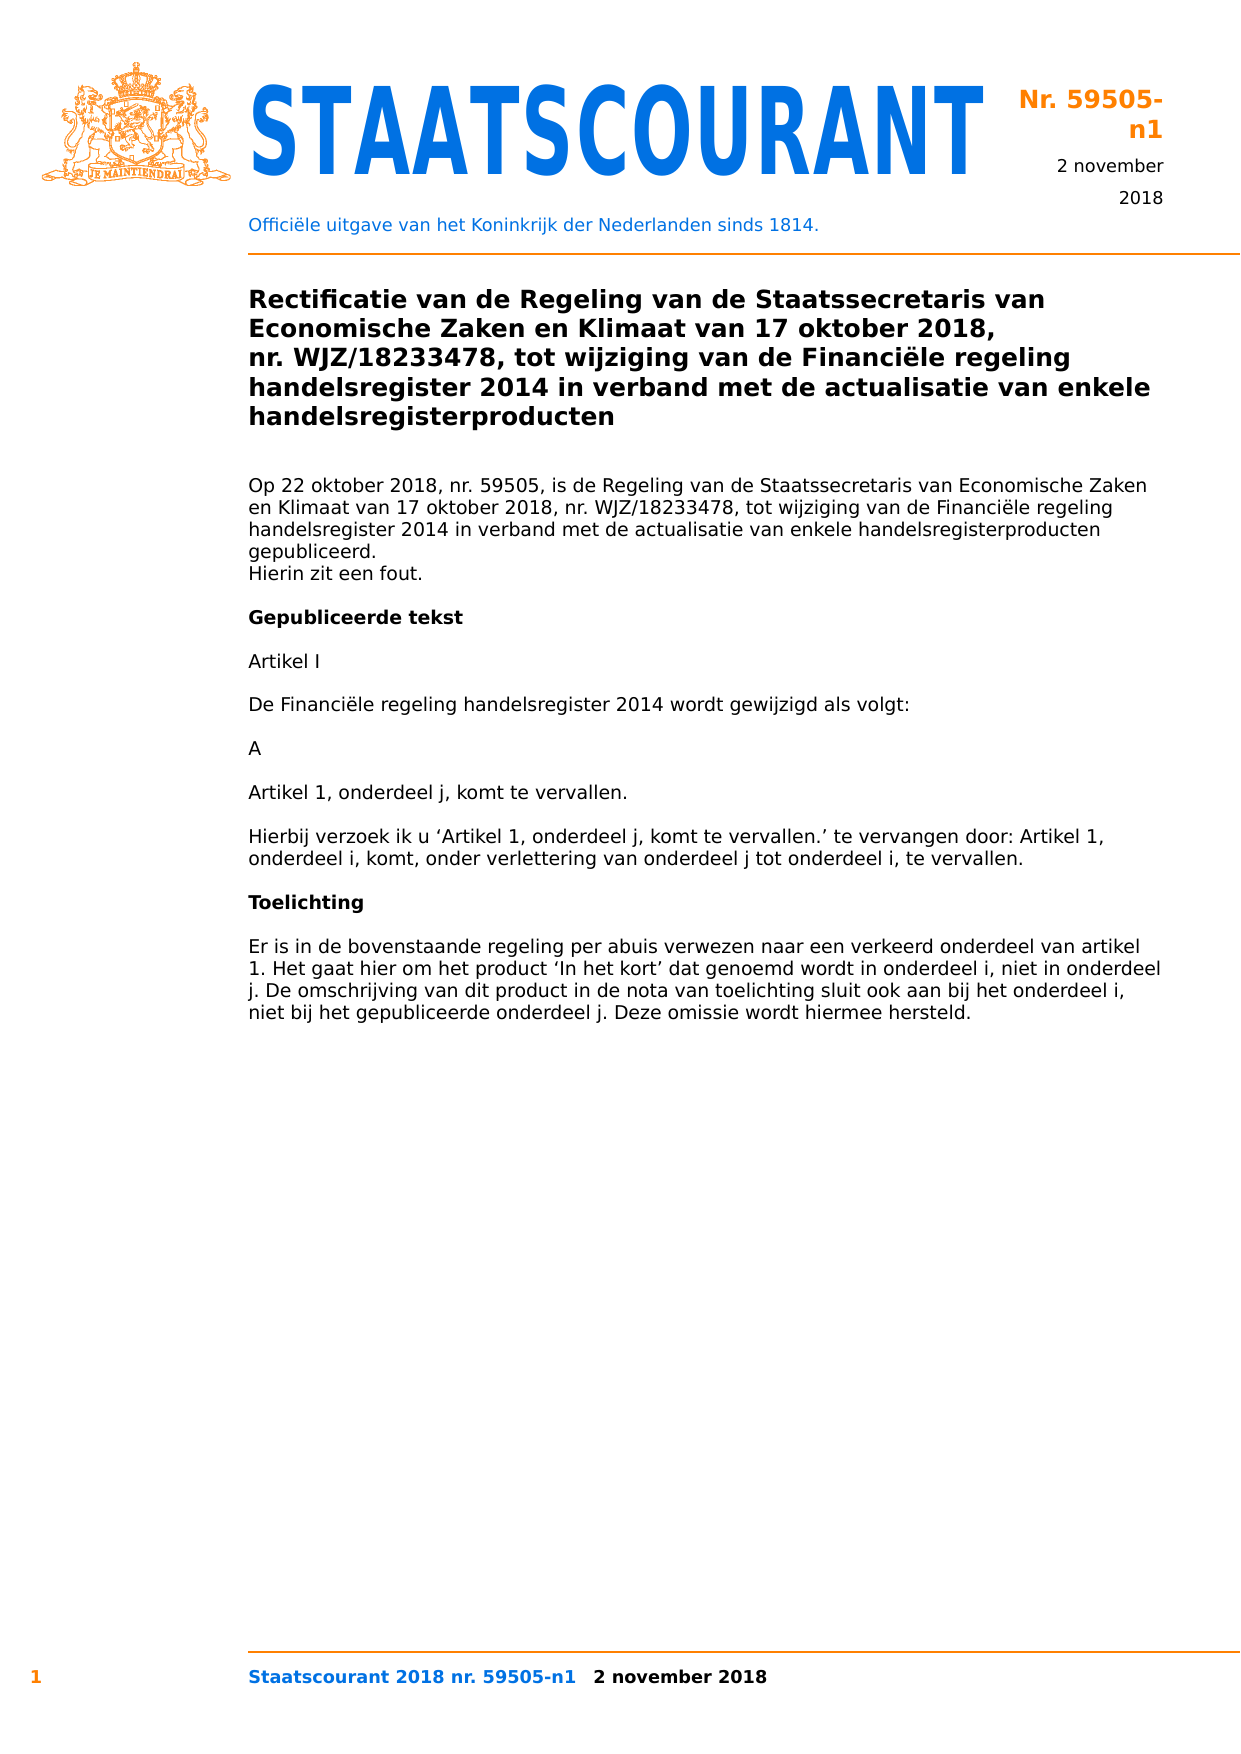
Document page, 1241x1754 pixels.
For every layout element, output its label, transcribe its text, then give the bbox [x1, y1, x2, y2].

table_cell 2 november [998, 150, 1240, 182]
picture [41, 62, 231, 186]
text Hierin zit een fout. [248, 563, 1163, 585]
table_cell Officiële uitgave van het Koninkrijk der Nederlanden sinds 1814. [248, 215, 1240, 253]
subtitle A [248, 738, 1163, 760]
text Er is in de bovenstaande regeling per abuis verwezen naar een verkeerd onderdeel van artikel 1. Het gaat hier om het product ‘In het kort’ dat genoemd wordt in onderdeel i, niet in onderdeel j. De omschrijving van dit product in de nota van toelichting sluit ook aan bij het onderdeel i, niet bij het gepubliceerde onderdeel j. Deze omissie wordt hiermee hersteld. [248, 936, 1163, 1023]
subtitle Toelichting [248, 892, 1163, 914]
table_header STAATSCOURANT [248, 62, 998, 215]
table_header Nr. 59505-n1 [998, 62, 1240, 150]
text Hierbij verzoek ik u ‘Artikel 1, onderdeel j, komt te vervallen.’ te vervangen door: Artikel 1, onderdeel i, komt, onder verlettering van onderdeel j tot onderdeel i, te vervallen. [248, 826, 1163, 870]
text Artikel 1, onderdeel j, komt te vervallen. [248, 782, 1163, 804]
subtitle Artikel I [248, 651, 1163, 672]
subtitle Gepubliceerde tekst [248, 607, 1163, 629]
subtitle Rectificatie van de Regeling van de Staatssecretaris van Economische Zaken en Klimaat van 17 oktober 2018, nr. WJZ/18233478, tot wijziging van de Financiële regeling handelsregister 2014 in verband met de actualisatie van enkele handelsregisterproducten [248, 285, 1163, 431]
text De Financiële regeling handelsregister 2014 wordt gewijzigd als volgt: [248, 694, 1163, 716]
table_cell 2018 [998, 183, 1240, 215]
table_header [25, 62, 248, 253]
text Op 22 oktober 2018, nr. 59505, is de Regeling van de Staatssecretaris van Economische Zaken en Klimaat van 17 oktober 2018, nr. WJZ/18233478, tot wijziging van de Financiële regeling handelsregister 2014 in verband met de actualisatie van enkele handelsregisterproducten gepubliceerd. [248, 475, 1163, 563]
